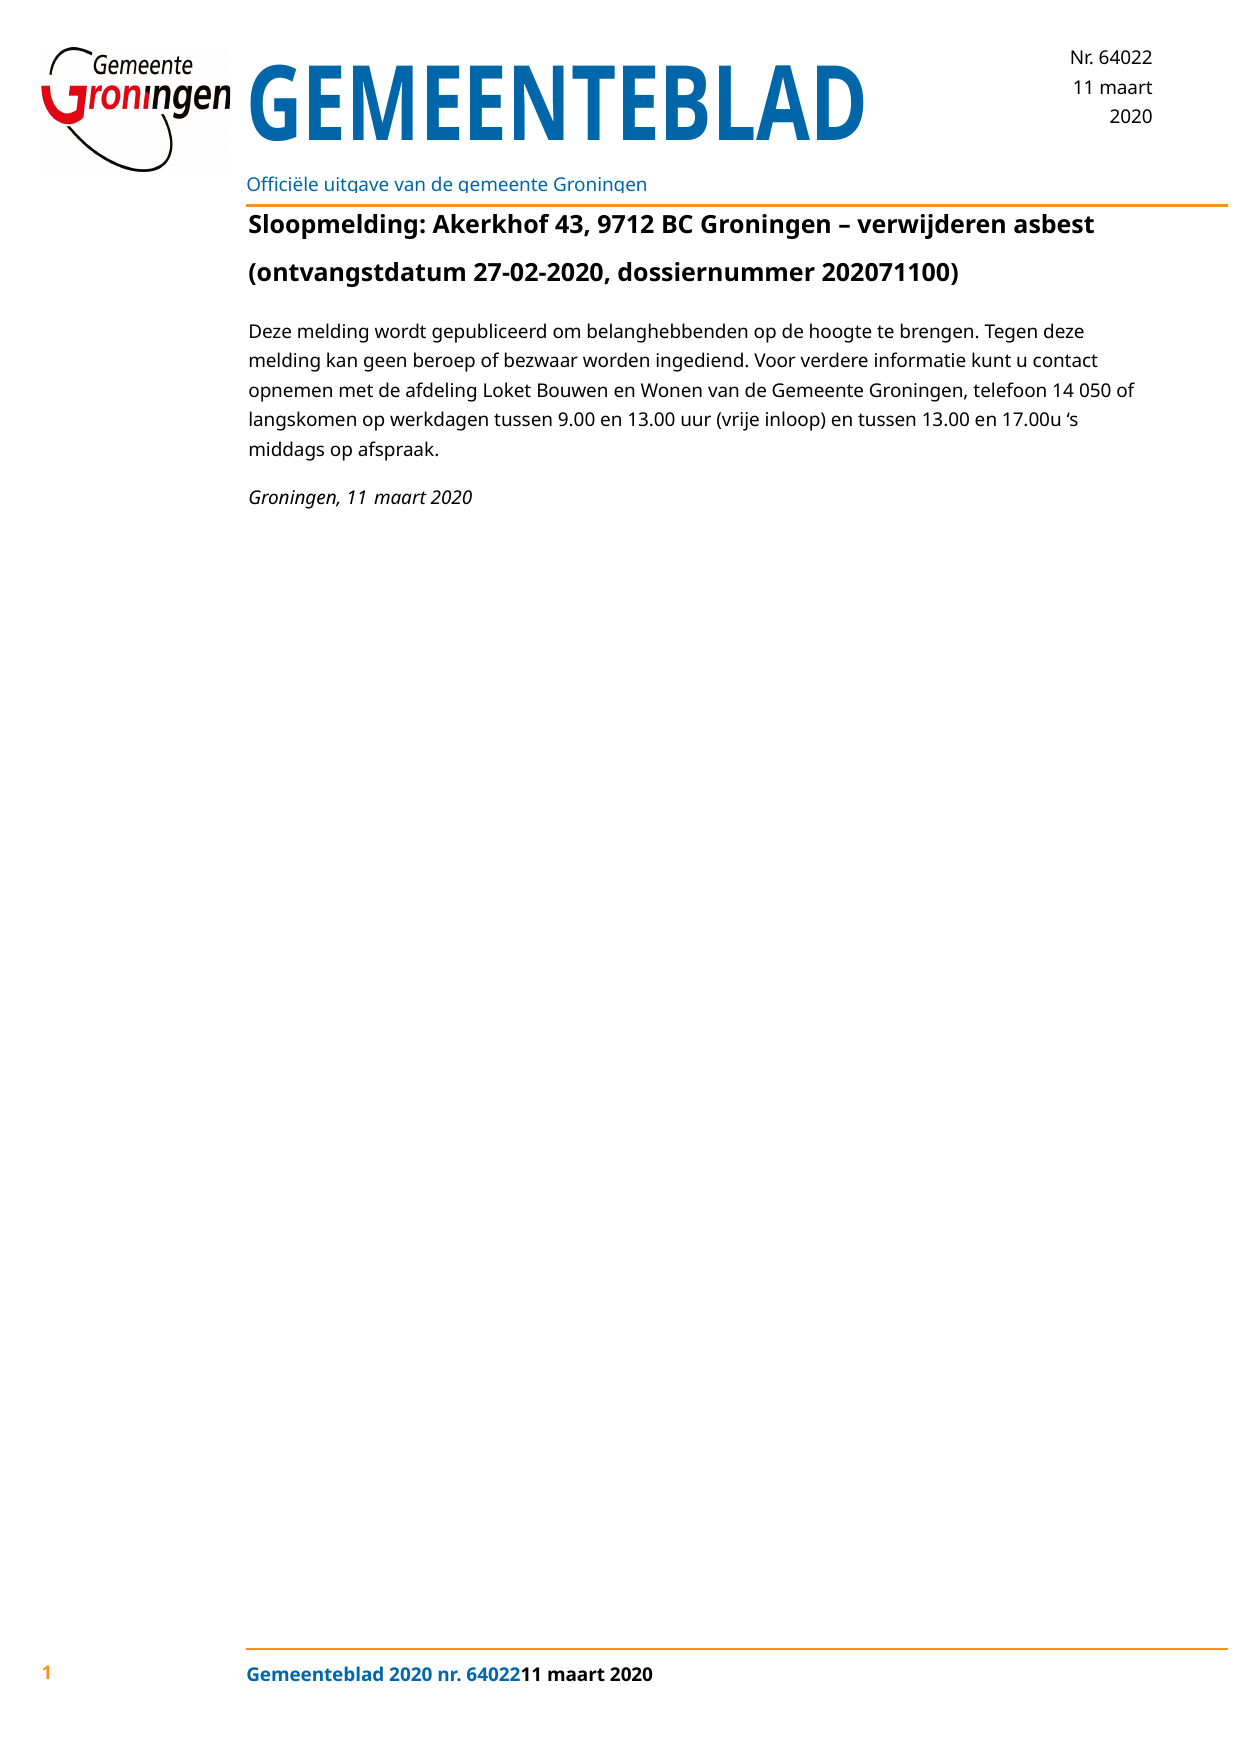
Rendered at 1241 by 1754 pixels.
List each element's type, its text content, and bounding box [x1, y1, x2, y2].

text Groningen, 11 maart 2020 [248, 484, 1152, 510]
picture [41, 47, 231, 172]
text Deze melding wordt gepubliceerd om belanghebbenden op de hoogte te brengen. Tegen deze melding kan geen beroep of bezwaar worden ingediend. Voor verdere informatie kunt u contact opnemen met de afdeling Loket Bouwen en Wonen van de Gemeente Groningen, telefoon 14 050 of langskomen op werkdagen tussen 9.00 en 13.00 uur (vrije inloop) en tussen 13.00 en 17.00u ‘s middags op afspraak. [248, 318, 1152, 462]
text Sloopmelding: Akerkhof 43, 9712 BC Groningen – verwijderen asbest (ontvangstdatum 27-02-2020, dossiernummer 202071100) [248, 207, 1152, 288]
